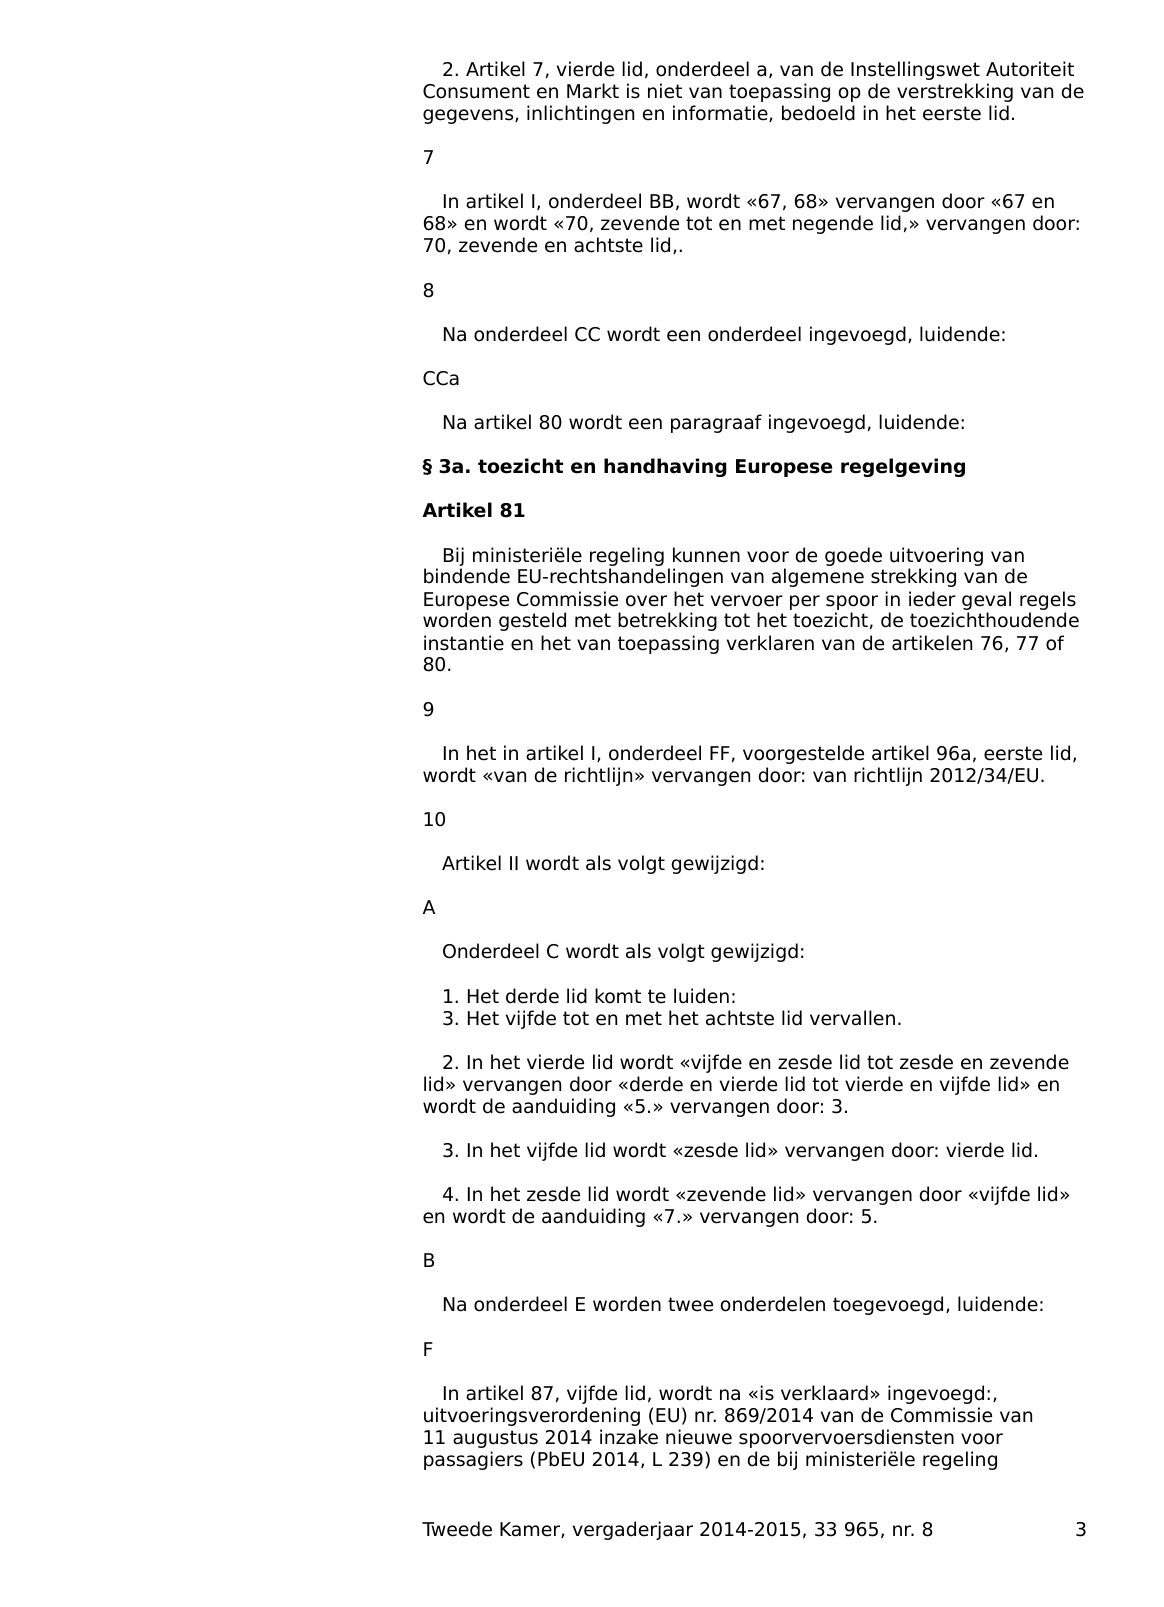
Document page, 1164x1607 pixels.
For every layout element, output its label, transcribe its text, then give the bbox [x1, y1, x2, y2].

subtitle 10 [422, 809, 1087, 831]
text Bij ministeriële regeling kunnen voor de goede uitvoering van bindende EU-rechtshandelingen van algemene strekking van de Europese Commissie over het vervoer per spoor in ieder geval regels worden gesteld met betrekking tot het toezicht, de toezichthoudende instantie en het van toepassing verklaren van de artikelen 76, 77 of 80. [422, 544, 1087, 676]
text In artikel 87, vijfde lid, wordt na «is verklaard» ingevoegd:, uitvoeringsverordening (EU) nr. 869/2014 van de Commissie van 11 augustus 2014 inzake nieuwe spoorvervoersdiensten voor passagiers (PbEU 2014, L 239) en de bij ministeriële regeling [422, 1383, 1087, 1471]
text In artikel I, onderdeel BB, wordt «67, 68» vervangen door «67 en 68» en wordt «70, zevende tot en met negende lid,» vervangen door: 70, zevende en achtste lid,. [422, 191, 1087, 257]
subtitle 7 [422, 147, 1087, 169]
subtitle A [422, 897, 1087, 919]
text 3. In het vijfde lid wordt «zesde lid» vervangen door: vierde lid. [422, 1140, 1087, 1162]
text 1. Het derde lid komt te luiden: [422, 986, 1087, 1007]
subtitle § 3a. toezicht en handhaving Europese regelgeving [422, 456, 1087, 478]
text Na onderdeel E worden twee onderdelen toegevoegd, luidende: [422, 1294, 1087, 1316]
subtitle 9 [422, 698, 1087, 721]
text In het in artikel I, onderdeel FF, voorgestelde artikel 96a, eerste lid, wordt «van de richtlijn» vervangen door: van richtlijn 2012/34/EU. [422, 743, 1087, 787]
text Na artikel 80 wordt een paragraaf ingevoegd, luidende: [422, 412, 1087, 434]
text Na onderdeel CC wordt een onderdeel ingevoegd, luidende: [422, 324, 1087, 346]
text Artikel II wordt als volgt gewijzigd: [422, 853, 1087, 875]
text 3. Het vijfde tot en met het achtste lid vervallen. [422, 1007, 1087, 1029]
text 4. In het zesde lid wordt «zevende lid» vervangen door «vijfde lid» en wordt de aanduiding «7.» vervangen door: 5. [422, 1184, 1087, 1228]
subtitle CCa [422, 368, 1087, 390]
subtitle F [422, 1338, 1087, 1360]
text Onderdeel C wordt als volgt gewijzigd: [422, 941, 1087, 963]
subtitle Artikel 81 [422, 500, 1087, 522]
text 2. Artikel 7, vierde lid, onderdeel a, van de Instellingswet Autoriteit Consument en Markt is niet van toepassing op de verstrekking van de gegevens, inlichtingen en informatie, bedoeld in het eerste lid. [422, 59, 1087, 125]
subtitle 8 [422, 279, 1087, 301]
text 2. In het vierde lid wordt «vijfde en zesde lid tot zesde en zevende lid» vervangen door «derde en vierde lid tot vierde en vijfde lid» en wordt de aanduiding «5.» vervangen door: 3. [422, 1052, 1087, 1118]
subtitle B [422, 1250, 1087, 1272]
